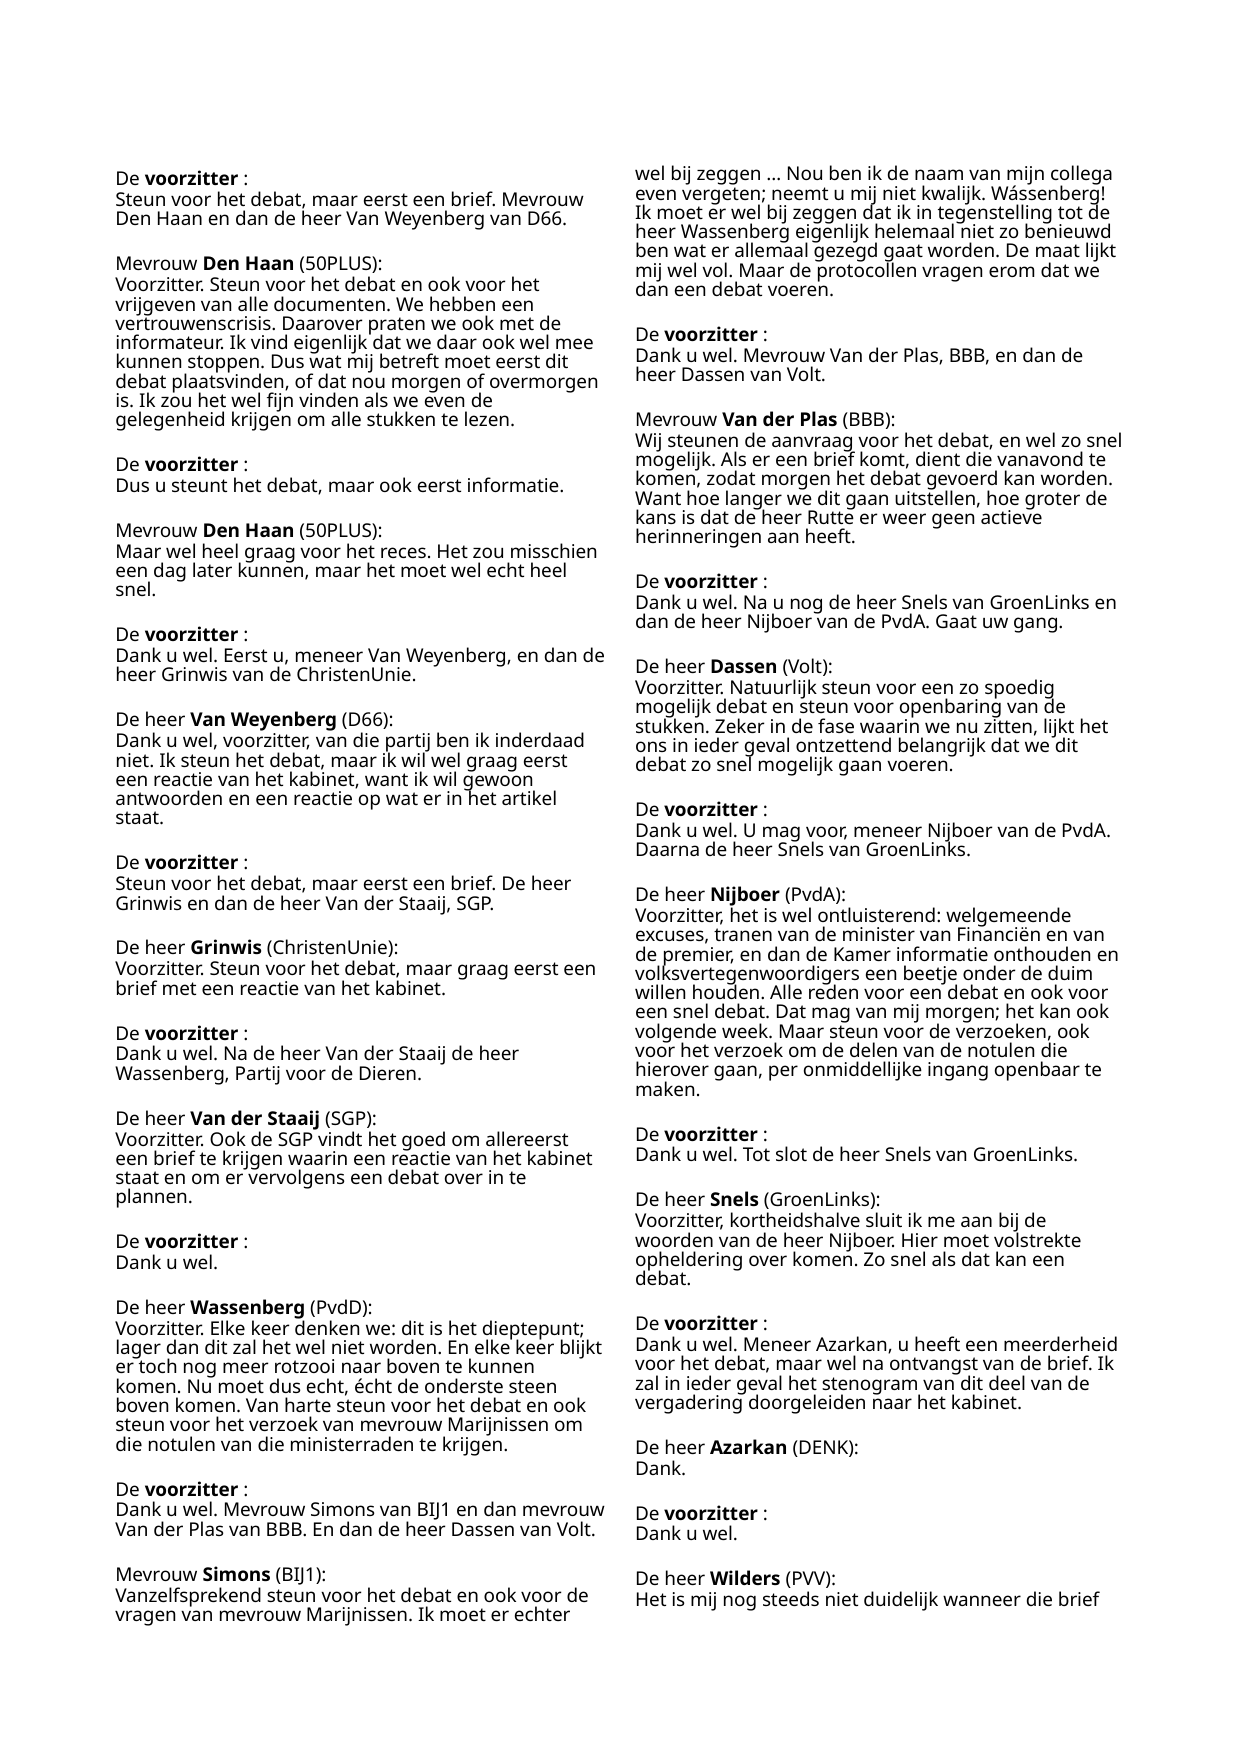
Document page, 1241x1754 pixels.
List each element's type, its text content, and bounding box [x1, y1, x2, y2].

text De voorzitter : [115, 1476, 605, 1501]
text De heer Nijboer (PvdA): [635, 881, 1125, 907]
text Dank. [635, 1459, 1125, 1479]
text De heer Wilders (PVV): [635, 1566, 1125, 1591]
text De heer Azarkan (DENK): [635, 1434, 1125, 1459]
text De heer Snels (GroenLinks): [635, 1187, 1125, 1212]
text Mevrouw Simons (BIJ1): [115, 1561, 605, 1587]
text Wij steunen de aanvraag voor het debat, en wel zo snel mogelijk. Als er een brief komt, dient die vanavond te komen, zodat morgen het debat gevoerd kan worden. Want hoe langer we dit gaan uitstellen, hoe groter de kans is dat de heer Rutte er weer geen actieve herinneringen aan heeft. [635, 432, 1125, 547]
text Mevrouw Van der Plas (BBB): [635, 406, 1125, 432]
text wel bij zeggen … Nou ben ik de naam van mijn collega even vergeten; neemt u mij niet kwalijk. Wássenberg! Ik moet er wel bij zeggen dat ik in tegenstelling tot de heer Wassenberg eigenlijk helemaal niet zo benieuwd ben wat er allemaal gezegd gaat worden. De maat lijkt mij wel vol. Maar de protocollen vragen erom dat we dan een debat voeren. [635, 165, 1125, 300]
text Mevrouw Den Haan (50PLUS): [115, 517, 605, 543]
text De voorzitter : [635, 1500, 1125, 1525]
text De heer Van Weyenberg (D66): [115, 707, 605, 732]
text Voorzitter. Natuurlijk steun voor een zo spoedig mogelijk debat en steun voor openbaring van de stukken. Zeker in de fase waarin we nu zitten, lijkt het ons in ieder geval ontzettend belangrijk dat we dit debat zo snel mogelijk gaan voeren. [635, 679, 1125, 776]
text De heer Dassen (Volt): [635, 653, 1125, 679]
text De voorzitter : [115, 451, 605, 477]
text Voorzitter. Elke keer denken we: dit is het dieptepunt; lager dan dit zal het wel niet worden. En elke keer blijkt er toch nog meer rotzooi naar boven te kunnen komen. Nu moet dus echt, écht de onderste steen boven komen. Van harte steun voor het debat en ook steun voor het verzoek van mevrouw Marijnissen om die notulen van die ministerraden te krijgen. [115, 1320, 605, 1455]
text De voorzitter : [115, 1228, 605, 1254]
text Dank u wel. Na u nog de heer Snels van GroenLinks en dan de heer Nijboer van de PvdA. Gaat uw gang. [635, 594, 1125, 633]
text Steun voor het debat, maar eerst een brief. Mevrouw Den Haan en dan de heer Van Weyenberg van D66. [115, 191, 605, 230]
text De voorzitter : [115, 621, 605, 647]
text Maar wel heel graag voor het reces. Het zou misschien een dag later kunnen, maar het moet wel echt heel snel. [115, 543, 605, 601]
text Dank u wel. Eerst u, meneer Van Weyenberg, en dan de heer Grinwis van de ChristenUnie. [115, 647, 605, 686]
text Dus u steunt het debat, maar ook eerst informatie. [115, 477, 605, 496]
text De voorzitter : [635, 796, 1125, 822]
text De heer Wassenberg (PvdD): [115, 1294, 605, 1320]
text De voorzitter : [115, 1020, 605, 1045]
text Voorzitter, het is wel ontluisterend: welgemeende excuses, tranen van de minister van Financiën en van de premier, en dan de Kamer informatie onthouden en volksvertegenwoordigers een beetje onder de duim willen houden. Alle reden voor een debat en ook voor een snel debat. Dat mag van mij morgen; het kan ook volgende week. Maar steun voor de verzoeken, ook voor het verzoek om de delen van de notulen die hierover gaan, per onmiddellijke ingang openbaar te maken. [635, 907, 1125, 1100]
text Vanzelfsprekend steun voor het debat en ook voor de vragen van mevrouw Marijnissen. Ik moet er echter [115, 1587, 605, 1625]
text Steun voor het debat, maar eerst een brief. De heer Grinwis en dan de heer Van der Staaij, SGP. [115, 875, 605, 914]
text De voorzitter : [115, 165, 605, 191]
text Dank u wel. [635, 1525, 1125, 1545]
text Dank u wel. Mevrouw Van der Plas, BBB, en dan de heer Dassen van Volt. [635, 347, 1125, 385]
text De voorzitter : [635, 321, 1125, 347]
text Dank u wel. Tot slot de heer Snels van GroenLinks. [635, 1146, 1125, 1166]
text De voorzitter : [635, 1310, 1125, 1336]
text Dank u wel, voorzitter, van die partij ben ik inderdaad niet. Ik steun het debat, maar ik wil wel graag eerst een reactie van het kabinet, want ik wil gewoon antwoorden en een reactie op wat er in het artikel staat. [115, 732, 605, 829]
text Voorzitter. Steun voor het debat, maar graag eerst een brief met een reactie van het kabinet. [115, 960, 605, 999]
text De voorzitter : [635, 1121, 1125, 1146]
text Dank u wel. U mag voor, meneer Nijboer van de PvdA. Daarna de heer Snels van GroenLinks. [635, 822, 1125, 861]
text De voorzitter : [115, 849, 605, 875]
text De heer Grinwis (ChristenUnie): [115, 934, 605, 960]
text Mevrouw Den Haan (50PLUS): [115, 251, 605, 276]
text Voorzitter. Ook de SGP vindt het goed om allereerst een brief te krijgen waarin een reactie van het kabinet staat en om er vervolgens een debat over in te plannen. [115, 1131, 605, 1208]
text Het is mij nog steeds niet duidelijk wanneer die brief [635, 1591, 1125, 1611]
text Dank u wel. Na de heer Van der Staaij de heer Wassenberg, Partij voor de Dieren. [115, 1045, 605, 1084]
text De voorzitter : [635, 568, 1125, 594]
text Dank u wel. Meneer Azarkan, u heeft een meerderheid voor het debat, maar wel na ontvangst van de brief. Ik zal in ieder geval het stenogram van dit deel van de vergadering doorgeleiden naar het kabinet. [635, 1336, 1125, 1413]
text Dank u wel. Mevrouw Simons van BIJ1 en dan mevrouw Van der Plas van BBB. En dan de heer Dassen van Volt. [115, 1501, 605, 1540]
text Voorzitter, kortheidshalve sluit ik me aan bij de woorden van de heer Nijboer. Hier moet volstrekte opheldering over komen. Zo snel als dat kan een debat. [635, 1212, 1125, 1289]
text Voorzitter. Steun voor het debat en ook voor het vrijgeven van alle documenten. We hebben een vertrouwenscrisis. Daarover praten we ook met de informateur. Ik vind eigenlijk dat we daar ook wel mee kunnen stoppen. Dus wat mij betreft moet eerst dit debat plaatsvinden, of dat nou morgen of overmorgen is. Ik zou het wel fijn vinden als we even de gelegenheid krijgen om alle stukken te lezen. [115, 276, 605, 430]
text Dank u wel. [115, 1254, 605, 1273]
text De heer Van der Staaij (SGP): [115, 1105, 605, 1131]
